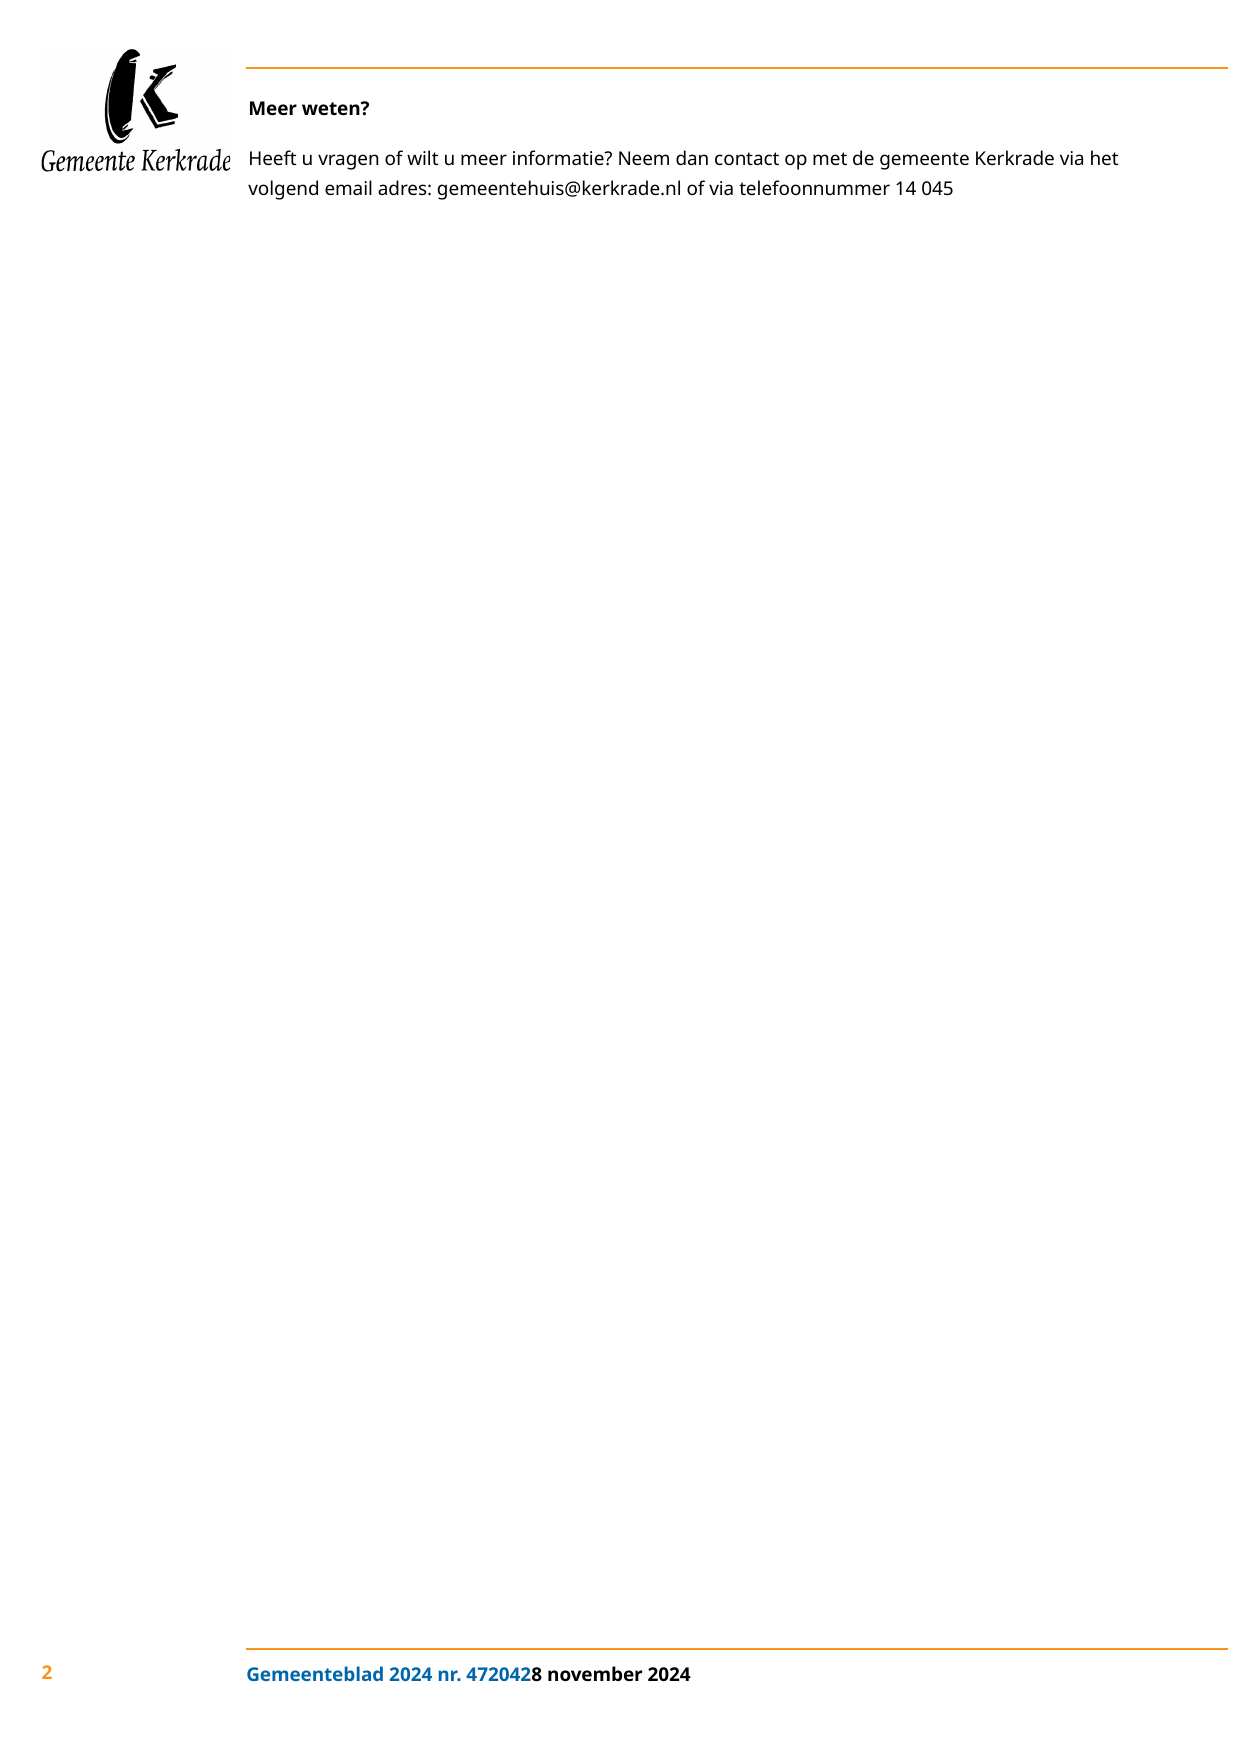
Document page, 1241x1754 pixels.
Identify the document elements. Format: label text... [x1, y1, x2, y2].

text Heeft u vragen of wilt u meer informatie? Neem dan contact op met de gemeente Kerkrade via het volgend email adres: gemeentehuis@kerkrade.nl of via telefoonnummer 14 045 [248, 145, 1152, 201]
picture [41, 47, 231, 172]
text Meer weten? [248, 95, 1152, 121]
